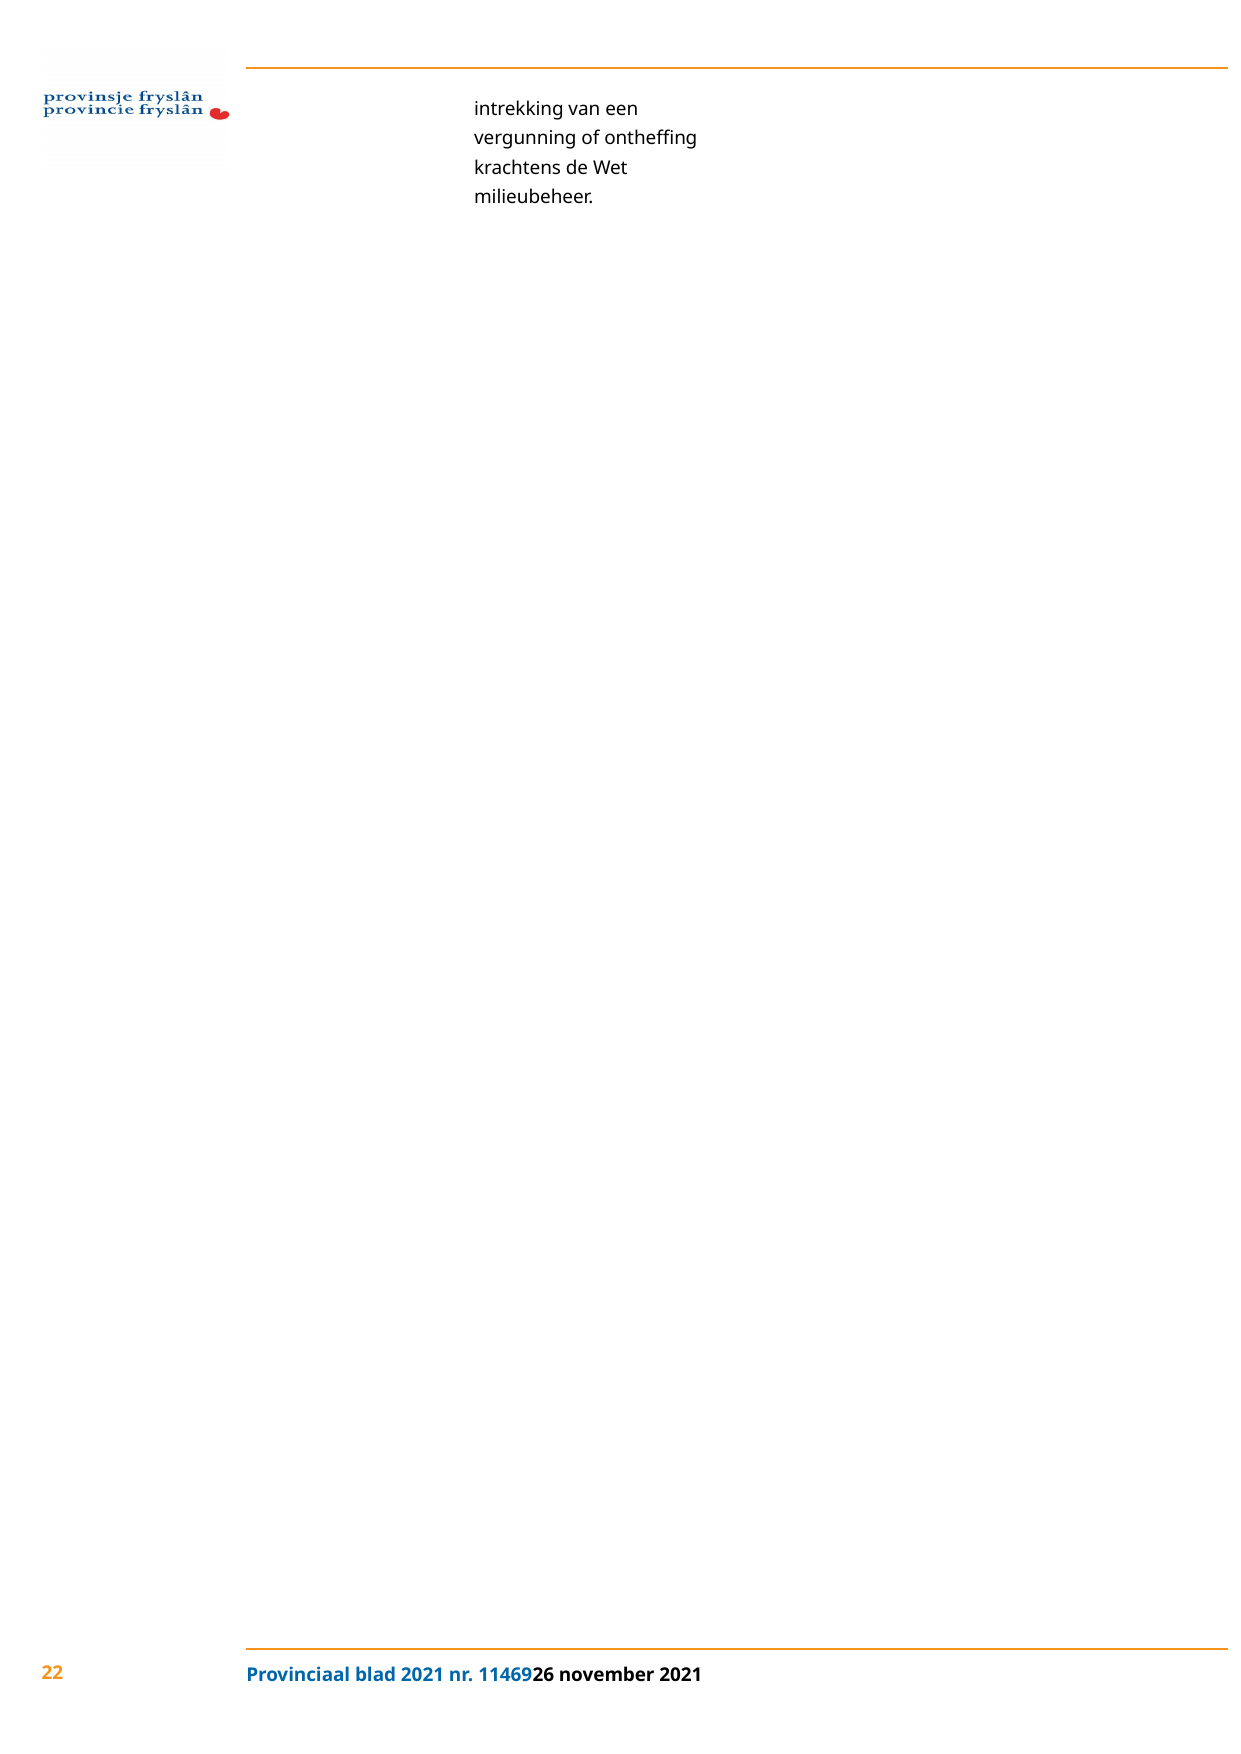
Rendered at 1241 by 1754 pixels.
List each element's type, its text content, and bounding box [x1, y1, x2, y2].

table_cell [248, 95, 474, 209]
picture [41, 47, 231, 172]
table_cell intrekking van een vergunning of ontheffing krachtens de Wet milieubeheer. [474, 95, 700, 209]
table_cell [700, 95, 926, 209]
table_cell [926, 95, 1152, 209]
